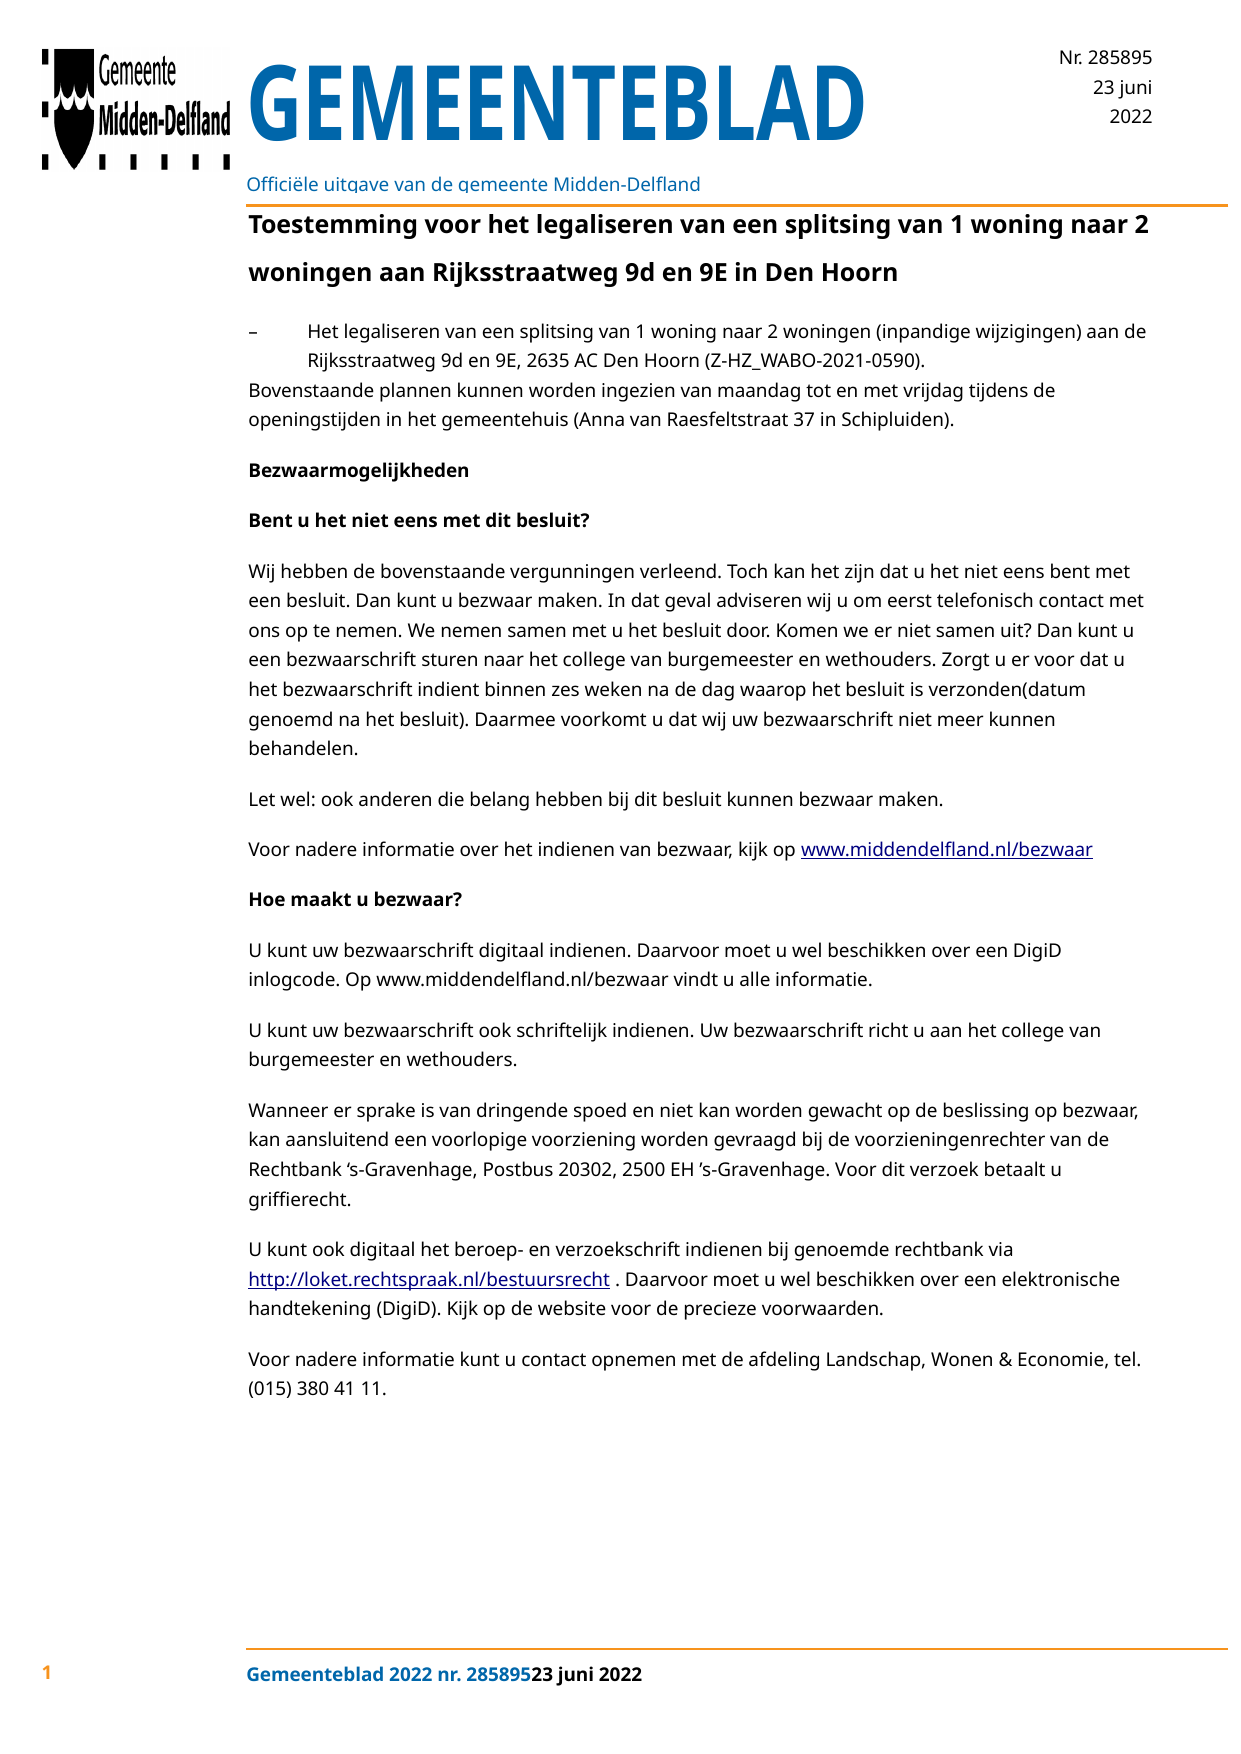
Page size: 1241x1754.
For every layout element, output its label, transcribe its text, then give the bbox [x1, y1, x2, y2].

text U kunt uw bezwaarschrift ook schriftelijk indienen. Uw bezwaarschrift richt u aan het college van burgemeester en wethouders. [248, 1017, 1152, 1072]
text Let wel: ook anderen die belang hebben bij dit besluit kunnen bezwaar maken. [248, 786, 1152, 812]
text Voor nadere informatie kunt u contact opnemen met de afdeling Landschap, Wonen & Economie, tel. (015) 380 41 11. [248, 1346, 1152, 1401]
list Het legaliseren van een splitsing van 1 woning naar 2 woningen (inpandige wijzigingen) aan de Rijksstraatweg 9d en 9E, 2635 AC Den Hoorn (Z-HZ_WABO-2021-0590). [248, 318, 1152, 373]
text Wij hebben de bovenstaande vergunningen verleend. Toch kan het zijn dat u het niet eens bent met een besluit. Dan kunt u bezwaar maken. In dat geval adviseren wij u om eerst telefonisch contact met ons op te nemen. We nemen samen met u het besluit door. Komen we er niet samen uit? Dan kunt u een bezwaarschrift sturen naar het college van burgemeester en wethouders. Zorgt u er voor dat u het bezwaarschrift indient binnen zes weken na de dag waarop het besluit is verzonden(datum genoemd na het besluit). Daarmee voorkomt u dat wij uw bezwaarschrift niet meer kunnen behandelen. [248, 558, 1152, 761]
text Bezwaarmogelijkheden [248, 457, 1152, 483]
text Voor nadere informatie over het indienen van bezwaar, kijk op www.middendelfland.nl/bezwaar [248, 836, 1152, 862]
text U kunt uw bezwaarschrift digitaal indienen. Daarvoor moet u wel beschikken over een DigiD inlogcode. Op www.middendelfland.nl/bezwaar vindt u alle informatie. [248, 937, 1152, 992]
picture [41, 47, 231, 172]
text Hoe maakt u bezwaar? [248, 887, 1152, 912]
text Wanneer er sprake is van dringende spoed en niet kan worden gewacht op de beslissing op bezwaar, kan aansluitend een voorlopige voorziening worden gevraagd bij de voorzieningenrechter van de Rechtbank ‘s-Gravenhage, Postbus 20302, 2500 EH ’s-Gravenhage. Voor dit verzoek betaalt u griffierecht. [248, 1097, 1152, 1212]
text Bovenstaande plannen kunnen worden ingezien van maandag tot en met vrijdag tijdens de openingstijden in het gemeentehuis (Anna van Raesfeltstraat 37 in Schipluiden). [248, 377, 1152, 432]
text Bent u het niet eens met dit besluit? [248, 507, 1152, 533]
text Toestemming voor het legaliseren van een splitsing van 1 woning naar 2 woningen aan Rijksstraatweg 9d en 9E in Den Hoorn [248, 207, 1152, 288]
text U kunt ook digitaal het beroep- en verzoekschrift indienen bij genoemde rechtbank via http://loket.rechtspraak.nl/bestuursrecht . Daarvoor moet u wel beschikken over een elektronische handtekening (DigiD). Kijk op de website voor de precieze voorwaarden. [248, 1236, 1152, 1321]
